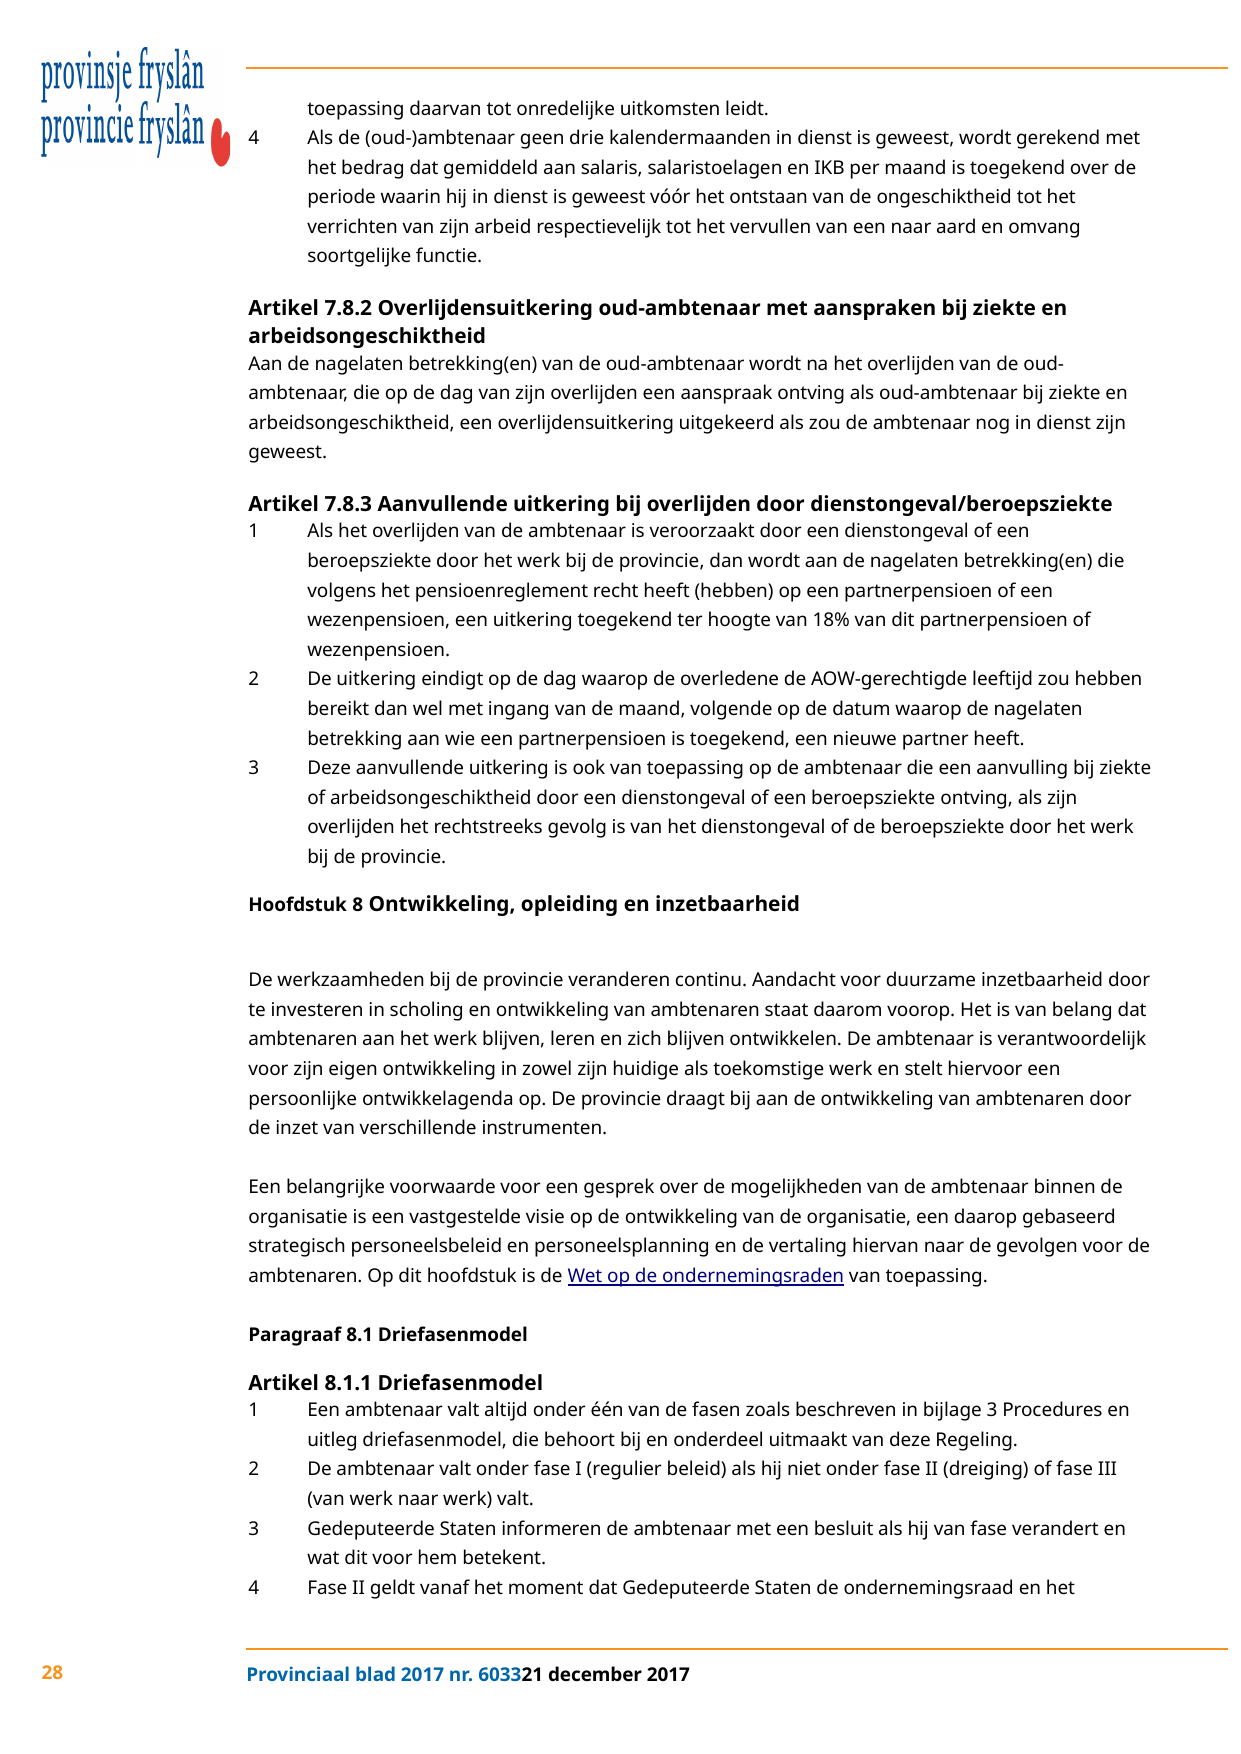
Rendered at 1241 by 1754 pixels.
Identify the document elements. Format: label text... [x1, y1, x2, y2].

text Hoofdstuk 8 Ontwikkeling, opleiding en inzetbaarheid [248, 889, 1152, 917]
list Als de (oud-)ambtenaar geen drie kalendermaanden in dienst is geweest, wordt gerekend met het bedrag dat gemiddeld aan salaris, salaristoelagen en IKB per maand is toegekend over de periode waarin hij in dienst is geweest vóór het ontstaan van de ongeschiktheid tot het verrichten van zijn arbeid respectievelijk tot het vervullen van een naar aard en omvang soortgelijke functie. [248, 124, 1152, 268]
list Als het overlijden van de ambtenaar is veroorzaakt door een dienstongeval of een beroepsziekte door het werk bij de provincie, dan wordt aan de nagelaten betrekking(en) die volgens het pensioenreglement recht heeft (hebben) op een partnerpensioen of een wezenpensioen, een uitkering toegekend ter hoogte van 18% van dit partnerpensioen of wezenpensioen. [248, 518, 1152, 662]
text Artikel 8.1.1 Driefasenmodel [248, 1368, 1152, 1396]
text De werkzaamheden bij de provincie veranderen continu. Aandacht voor duurzame inzetbaarheid door te investeren in scholing en ontwikkeling van ambtenaren staat daarom voorop. Het is van belang dat ambtenaren aan het werk blijven, leren en zich blijven ontwikkelen. De ambtenaar is verantwoordelijk voor zijn eigen ontwikkeling in zowel zijn huidige als toekomstige werk en stelt hiervoor een persoonlijke ontwikkelagenda op. De provincie draagt bij aan de ontwikkeling van ambtenaren door de inzet van verschillende instrumenten. [248, 966, 1152, 1140]
picture [41, 47, 231, 172]
list Een ambtenaar valt altijd onder één van de fasen zoals beschreven in bijlage 3 Procedures en uitleg driefasenmodel, die behoort bij en onderdeel uitmaakt van deze Regeling. [248, 1396, 1152, 1452]
text Paragraaf 8.1 Driefasenmodel [248, 1321, 1152, 1347]
list Deze aanvullende uitkering is ook van toepassing op de ambtenaar die een aanvulling bij ziekte of arbeidsongeschiktheid door een dienstongeval of een beroepsziekte ontving, als zijn overlijden het rechtstreeks gevolg is van het dienstongeval of de beroepsziekte door het werk bij de provincie. [248, 754, 1152, 869]
text Aan de nagelaten betrekking(en) van de oud-ambtenaar wordt na het overlijden van de oud-ambtenaar, die op de dag van zijn overlijden een aanspraak ontving als oud-ambtenaar bij ziekte en arbeidsongeschiktheid, een overlijdensuitkering uitgekeerd als zou de ambtenaar nog in dienst zijn geweest. [248, 350, 1152, 464]
text Artikel 7.8.2 Overlijdensuitkering oud-ambtenaar met aanspraken bij ziekte en arbeidsongeschiktheid [248, 293, 1152, 350]
list De uitkering eindigt op de dag waarop de overledene de AOW-gerechtigde leeftijd zou hebben bereikt dan wel met ingang van de maand, volgende op de datum waarop de nagelaten betrekking aan wie een partnerpensioen is toegekend, een nieuwe partner heeft. [248, 666, 1152, 750]
list De ambtenaar valt onder fase I (regulier beleid) als hij niet onder fase II (dreiging) of fase III (van werk naar werk) valt. [248, 1456, 1152, 1511]
text Een belangrijke voorwaarde voor een gesprek over de mogelijkheden van de ambtenaar binnen de organisatie is een vastgestelde visie op de ontwikkeling van de organisatie, een daarop gebaseerd strategisch personeelsbeleid en personeelsplanning en de vertaling hiervan naar de gevolgen voor de ambtenaren. Op dit hoofdstuk is de Wet op de ondernemingsraden van toepassing. [248, 1173, 1152, 1288]
list Gedeputeerde Staten informeren de ambtenaar met een besluit als hij van fase verandert en wat dit voor hem betekent. [248, 1515, 1152, 1570]
list Fase II geldt vanaf het moment dat Gedeputeerde Staten de ondernemingsraad en het [248, 1574, 1152, 1599]
text Artikel 7.8.3 Aanvullende uitkering bij overlijden door dienstongeval/beroepsziekte [248, 489, 1152, 518]
list toepassing daarvan tot onredelijke uitkomsten leidt. [248, 95, 1152, 121]
